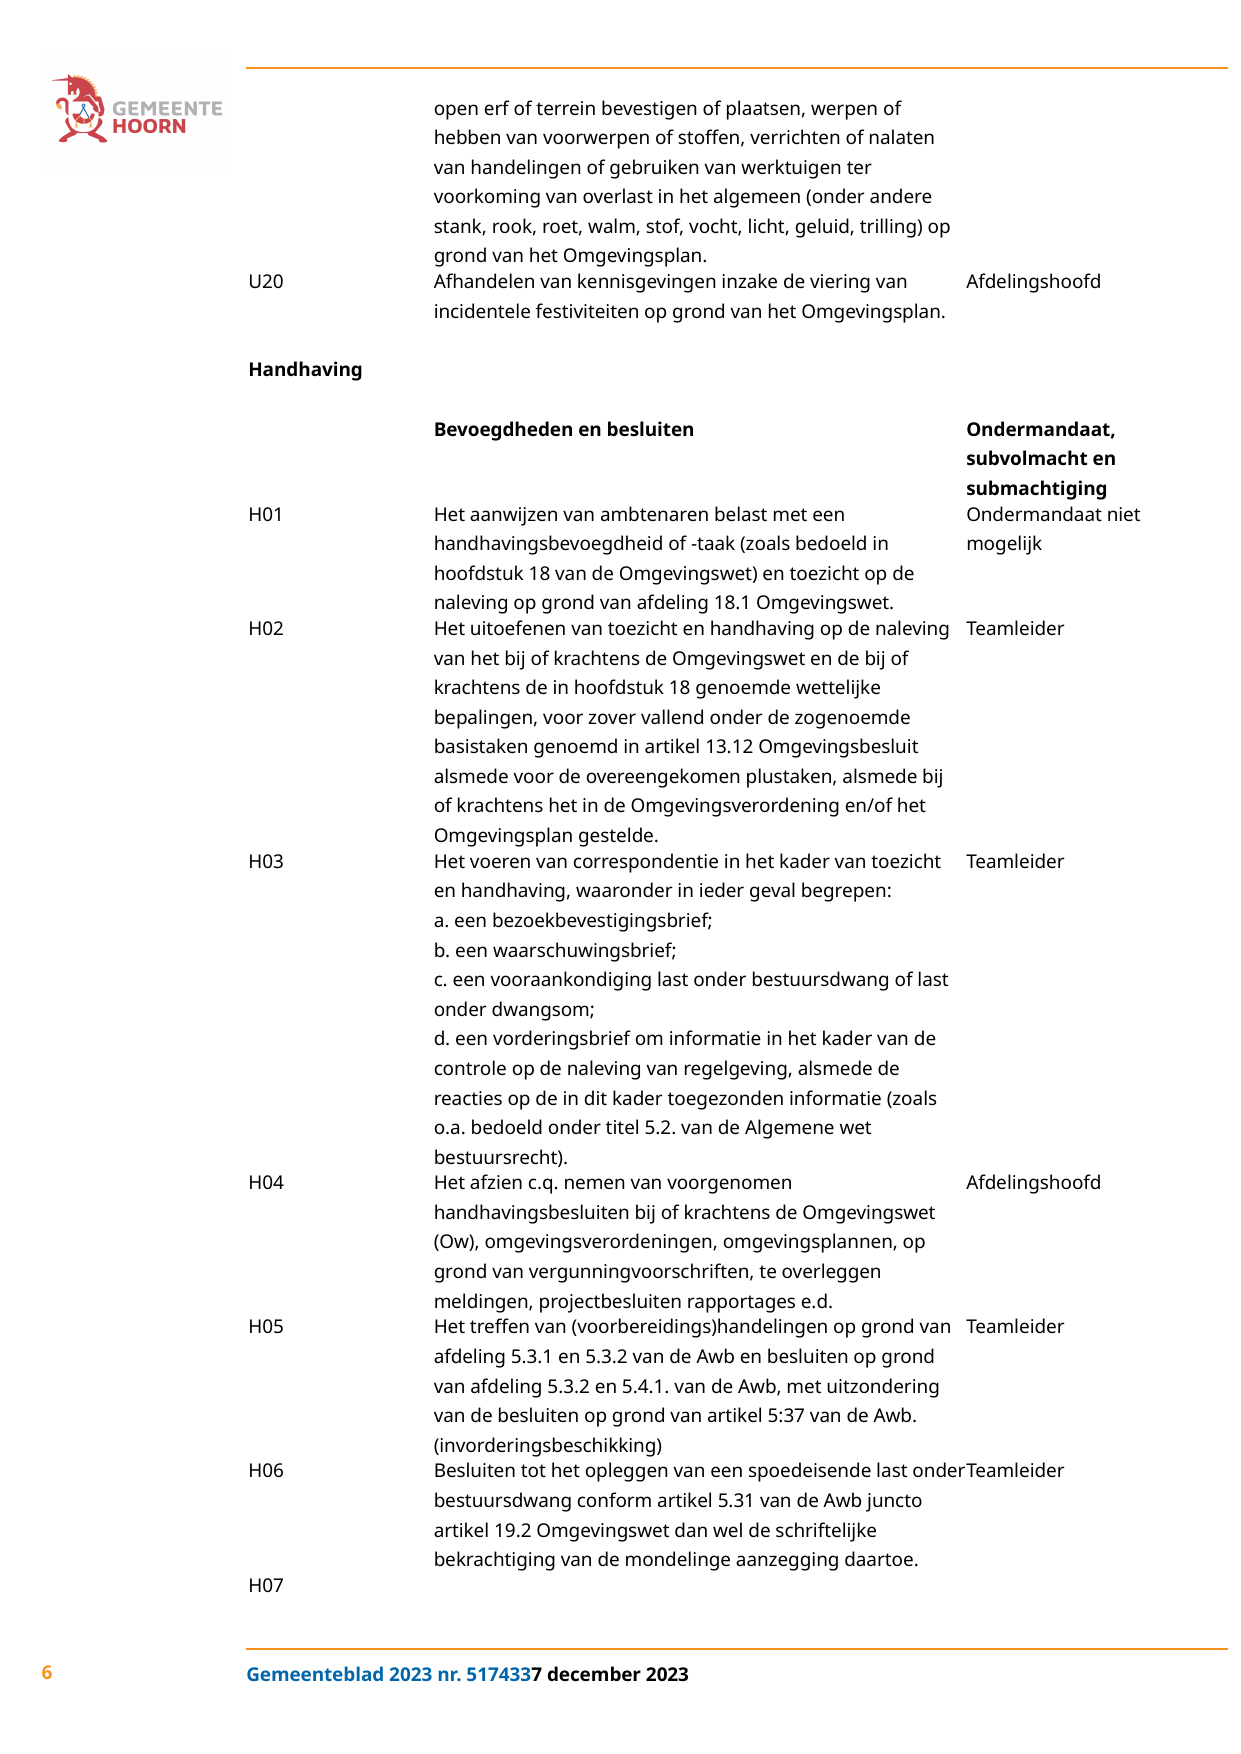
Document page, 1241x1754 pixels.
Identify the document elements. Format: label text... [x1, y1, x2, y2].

table_cell U20 [248, 269, 433, 324]
table_cell Het voeren van correspondentie in het kader van toezicht en handhaving, waaronder in ieder geval begrepen: a. een bezoekbevestigingsbrief; b. een waarschuwingsbrief; c. een vooraankondiging last onder bestuursdwang of last onder dwangsom; d. een vorderingsbrief om informatie in het kader van de controle op de naleving van regelgeving, alsmede de reacties op de in dit kader toegezonden informatie (zoals o.a. bedoeld onder titel 5.2. van de Algemene wet bestuursrecht). [434, 848, 966, 1169]
table_cell Afdelingshoofd [966, 1170, 1152, 1314]
table_cell H03 [248, 848, 433, 1169]
table_header [248, 416, 433, 501]
table_cell H06 [248, 1458, 433, 1572]
table_cell H02 [248, 615, 433, 848]
table_cell [966, 1572, 1152, 1598]
table_cell [248, 95, 433, 268]
table_cell [434, 1572, 966, 1598]
table_cell H07 [248, 1572, 433, 1598]
table_cell Het uitoefenen van toezicht en handhaving op de naleving van het bij of krachtens de Omgevingswet en de bij of krachtens de in hoofdstuk 18 genoemde wettelijke bepalingen, voor zover vallend onder de zogenoemde basistaken genoemd in artikel 13.12 Omgevingsbesluit alsmede voor de overeengekomen plustaken, alsmede bij of krachtens het in de Omgevingsverordening en/of het Omgevingsplan gestelde. [434, 615, 966, 848]
table_cell H01 [248, 501, 433, 615]
table_cell Besluiten tot het opleggen van een spoedeisende last onder bestuursdwang conform artikel 5.31 van de Awb juncto artikel 19.2 Omgevingswet dan wel de schriftelijke bekrachtiging van de mondelinge aanzegging daartoe. [434, 1458, 966, 1572]
table_cell Teamleider [966, 615, 1152, 848]
table_cell Het afzien c.q. nemen van voorgenomen handhavingsbesluiten bij of krachtens de Omgevingswet (Ow), omgevingsverordeningen, omgevingsplannen, op grond van vergunningvoorschriften, te overleggen meldingen, projectbesluiten rapportages e.d. [434, 1170, 966, 1314]
table_cell H04 [248, 1170, 433, 1314]
table_cell Het aanwijzen van ambtenaren belast met een handhavingsbevoegdheid of -taak (zoals bedoeld in hoofdstuk 18 van de Omgevingswet) en toezicht op de naleving op grond van afdeling 18.1 Omgevingswet. [434, 501, 966, 615]
table_header Bevoegdheden en besluiten [434, 416, 966, 501]
table_cell Afhandelen van kennisgevingen inzake de viering van incidentele festiviteiten op grond van het Omgevingsplan. [434, 269, 966, 324]
table_cell Het treffen van (voorbereidings)handelingen op grond van afdeling 5.3.1 en 5.3.2 van de Awb en besluiten op grond van afdeling 5.3.2 en 5.4.1. van de Awb, met uitzondering van de besluiten op grond van artikel 5:37 van de Awb. (invorderingsbeschikking) [434, 1314, 966, 1458]
picture [41, 47, 231, 172]
text Handhaving [248, 357, 1152, 382]
table_cell [966, 95, 1152, 268]
table_cell Ondermandaat niet mogelijk [966, 501, 1152, 615]
table_cell H05 [248, 1314, 433, 1458]
table_cell Teamleider [966, 848, 1152, 1169]
table_header Ondermandaat, subvolmacht en submachtiging [966, 416, 1152, 501]
table_cell Afdelingshoofd [966, 269, 1152, 324]
table_cell Teamleider [966, 1458, 1152, 1572]
table_cell open erf of terrein bevestigen of plaatsen, werpen of hebben van voorwerpen of stoffen, verrichten of nalaten van handelingen of gebruiken van werktuigen ter voorkoming van overlast in het algemeen (onder andere stank, rook, roet, walm, stof, vocht, licht, geluid, trilling) op grond van het Omgevingsplan. [434, 95, 966, 268]
table_cell Teamleider [966, 1314, 1152, 1458]
